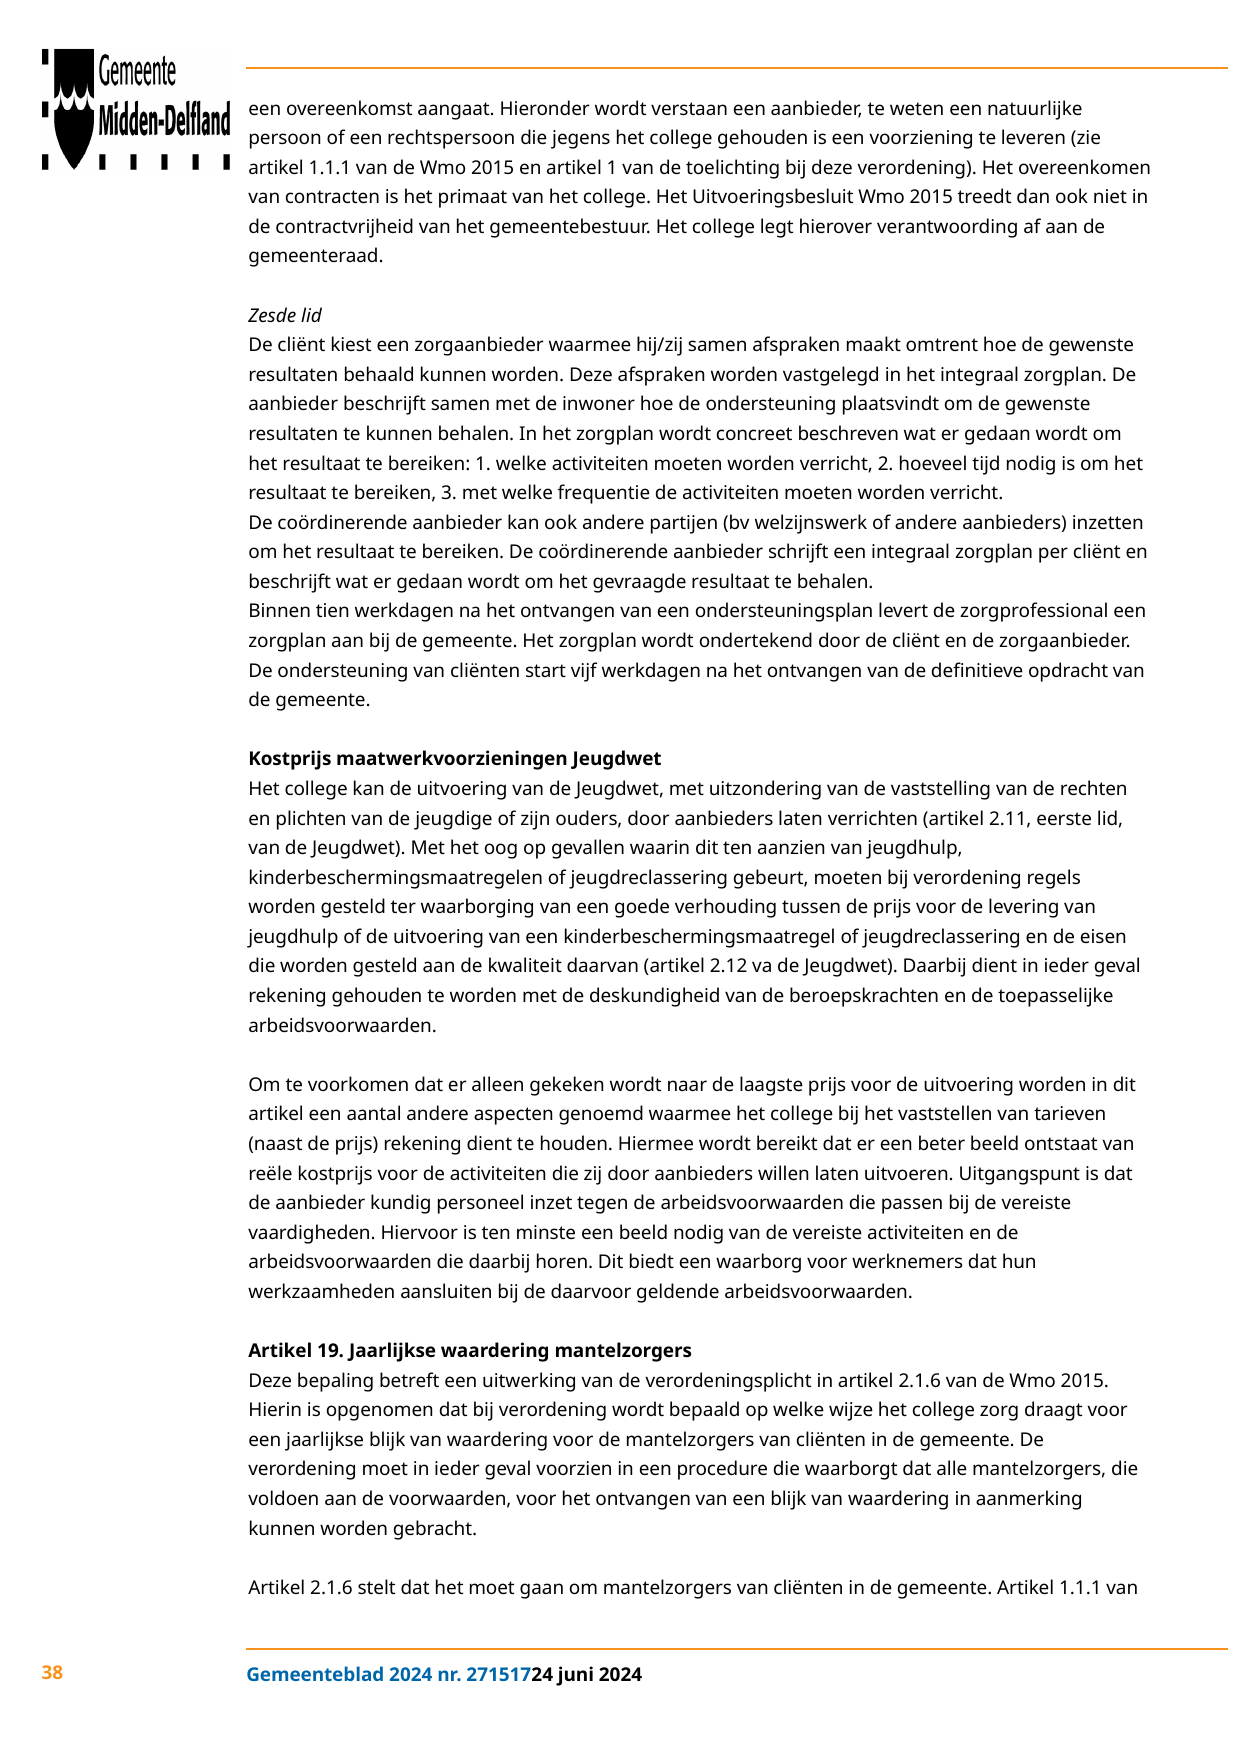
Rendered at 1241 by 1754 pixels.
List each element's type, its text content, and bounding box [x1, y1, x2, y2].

text een overeenkomst aangaat. Hieronder wordt verstaan een aanbieder, te weten een natuurlijke persoon of een rechtspersoon die jegens het college gehouden is een voorziening te leveren (zie artikel 1.1.1 van de Wmo 2015 en artikel 1 van de toelichting bij deze verordening). Het overeenkomen van contracten is het primaat van het college. Het Uitvoeringsbesluit Wmo 2015 treedt dan ook niet in de contractvrijheid van het gemeentebestuur. Het college legt hierover verantwoording af aan de gemeenteraad. [248, 95, 1152, 268]
text Binnen tien werkdagen na het ontvangen van een ondersteuningsplan levert de zorgprofessional een zorgplan aan bij de gemeente. Het zorgplan wordt ondertekend door de cliënt en de zorgaanbieder. De ondersteuning van cliënten start vijf werkdagen na het ontvangen van de definitieve opdracht van de gemeente. [248, 598, 1152, 712]
text De cliënt kiest een zorgaanbieder waarmee hij/zij samen afspraken maakt omtrent hoe de gewenste resultaten behaald kunnen worden. Deze afspraken worden vastgelegd in het integraal zorgplan. De aanbieder beschrijft samen met de inwoner hoe de ondersteuning plaatsvindt om de gewenste resultaten te kunnen behalen. In het zorgplan wordt concreet beschreven wat er gedaan wordt om het resultaat te bereiken: 1. welke activiteiten moeten worden verricht, 2. hoeveel tijd nodig is om het resultaat te bereiken, 3. met welke frequentie de activiteiten moeten worden verricht. [248, 331, 1152, 505]
text Artikel 19. Jaarlijkse waardering mantelzorgers [248, 1337, 1152, 1363]
text Om te voorkomen dat er alleen gekeken wordt naar de laagste prijs voor de uitvoering worden in dit artikel een aantal andere aspecten genoemd waarmee het college bij het vaststellen van tarieven (naast de prijs) rekening dient te houden. Hiermee wordt bereikt dat er een beter beeld ontstaat van reële kostprijs voor de activiteiten die zij door aanbieders willen laten uitvoeren. Uitgangspunt is dat de aanbieder kundig personeel inzet tegen de arbeidsvoorwaarden die passen bij de vereiste vaardigheden. Hiervoor is ten minste een beeld nodig van de vereiste activiteiten en de arbeidsvoorwaarden die daarbij horen. Dit biedt een waarborg voor werknemers dat hun werkzaamheden aansluiten bij de daarvoor geldende arbeidsvoorwaarden. [248, 1071, 1152, 1304]
text Kostprijs maatwerkvoorzieningen Jeugdwet [248, 746, 1152, 771]
text Zesde lid [248, 302, 1152, 328]
text Deze bepaling betreft een uitwerking van de verordeningsplicht in artikel 2.1.6 van de Wmo 2015. Hierin is opgenomen dat bij verordening wordt bepaald op welke wijze het college zorg draagt voor een jaarlijkse blijk van waardering voor de mantelzorgers van cliënten in de gemeente. De verordening moet in ieder geval voorzien in een procedure die waarborgt dat alle mantelzorgers, die voldoen aan de voorwaarden, voor het ontvangen van een blijk van waardering in aanmerking kunnen worden gebracht. [248, 1367, 1152, 1541]
text Artikel 2.1.6 stelt dat het moet gaan om mantelzorgers van cliënten in de gemeente. Artikel 1.1.1 van [248, 1574, 1152, 1600]
text Het college kan de uitvoering van de Jeugdwet, met uitzondering van de vaststelling van de rechten en plichten van de jeugdige of zijn ouders, door aanbieders laten verrichten (artikel 2.11, eerste lid, van de Jeugdwet). Met het oog op gevallen waarin dit ten aanzien van jeugdhulp, kinderbeschermingsmaatregelen of jeugdreclassering gebeurt, moeten bij verordening regels worden gesteld ter waarborging van een goede verhouding tussen de prijs voor de levering van jeugdhulp of de uitvoering van een kinderbeschermingsmaatregel of jeugdreclassering en de eisen die worden gesteld aan de kwaliteit daarvan (artikel 2.12 va de Jeugdwet). Daarbij dient in ieder geval rekening gehouden te worden met de deskundigheid van de beroepskrachten en de toepasselijke arbeidsvoorwaarden. [248, 775, 1152, 1038]
text De coördinerende aanbieder kan ook andere partijen (bv welzijnswerk of andere aanbieders) inzetten om het resultaat te bereiken. De coördinerende aanbieder schrijft een integraal zorgplan per cliënt en beschrijft wat er gedaan wordt om het gevraagde resultaat te behalen. [248, 509, 1152, 594]
picture [41, 47, 231, 172]
